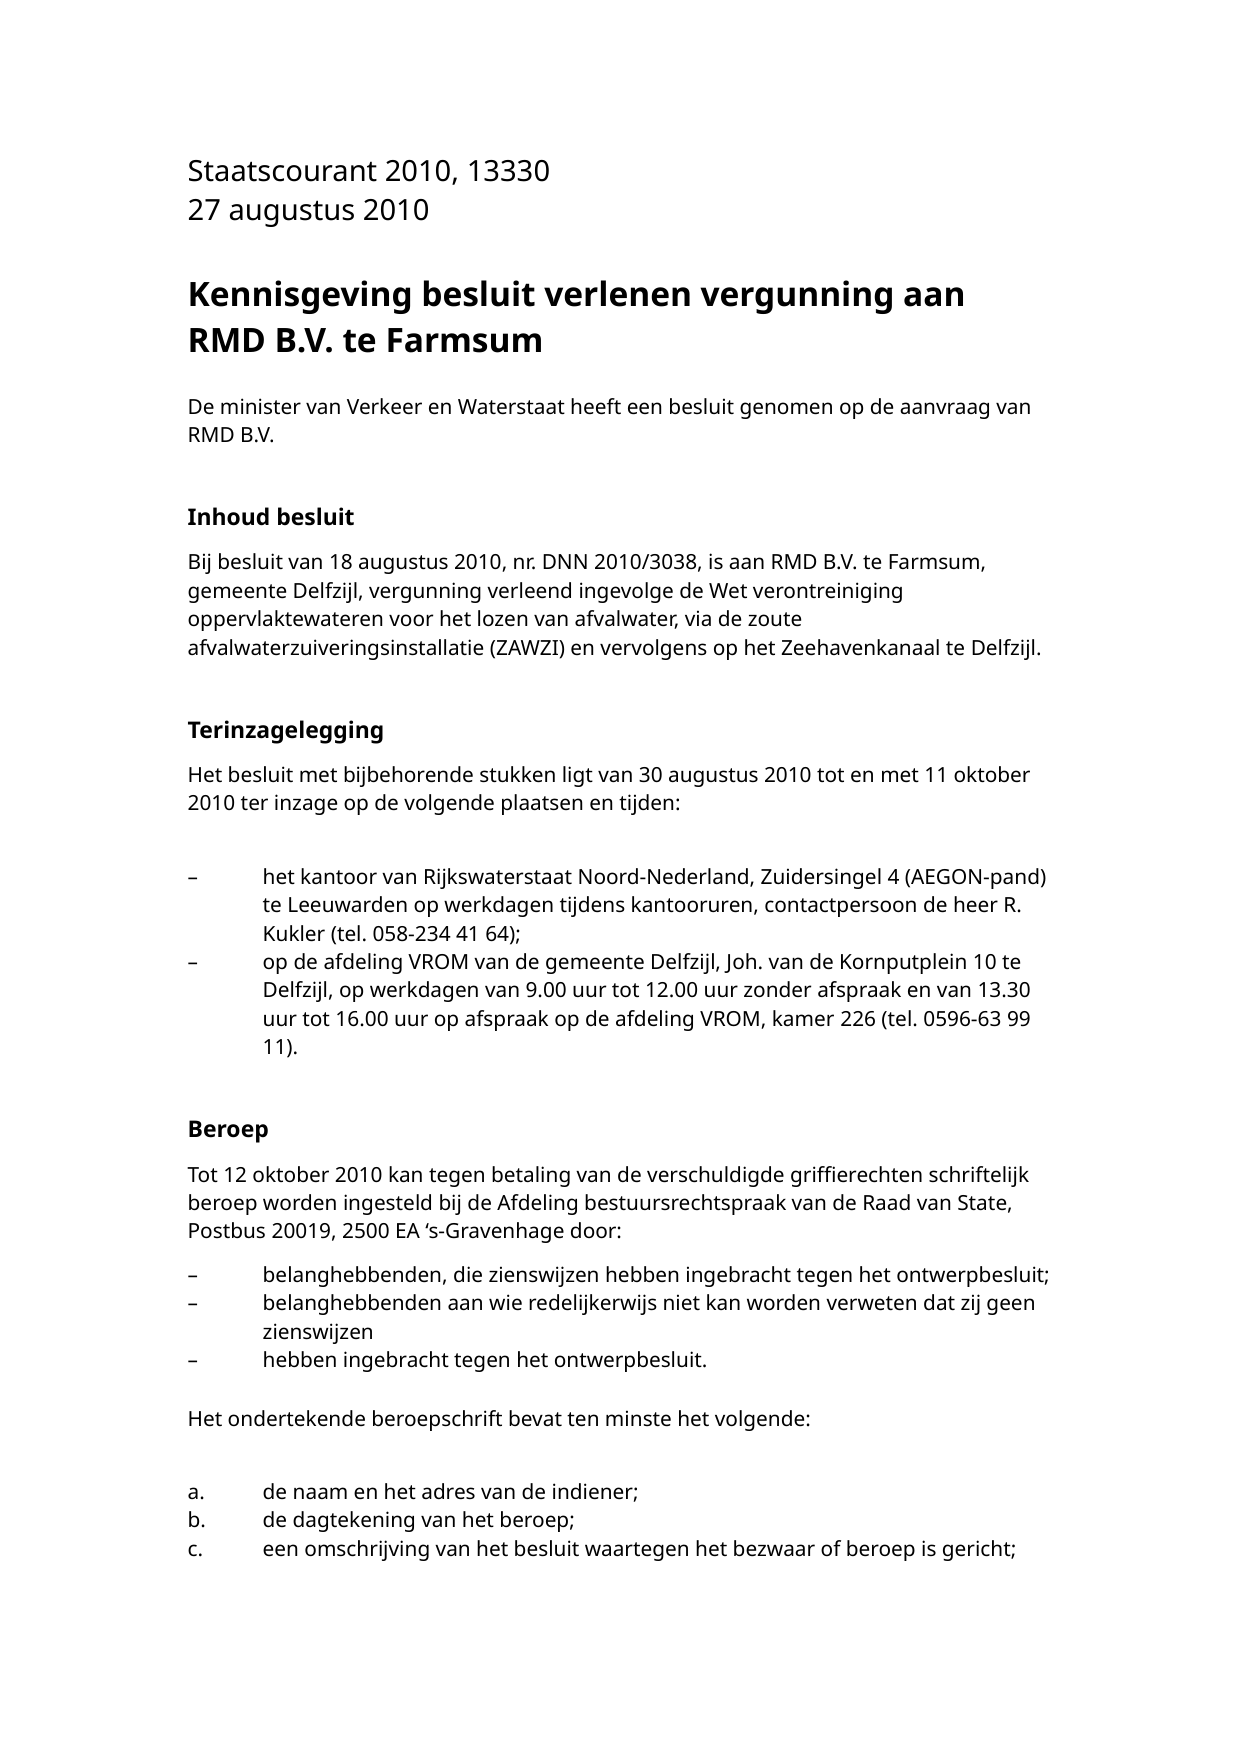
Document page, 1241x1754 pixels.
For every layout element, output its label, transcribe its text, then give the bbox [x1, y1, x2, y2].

text Bij besluit van 18 augustus 2010, nr. DNN 2010/3038, is aan RMD B.V. te Farmsum, gemeente Delfzijl, vergunning verleend ingevolge de Wet verontreiniging oppervlaktewateren voor het lozen van afvalwater, via de zoute afvalwaterzuiveringsinstallatie (ZAWZI) en vervolgens op het Zeehavenkanaal te Delfzijl. [187, 547, 1053, 661]
text Tot 12 oktober 2010 kan tegen betaling van de verschuldigde griffierechten schriftelijk beroep worden ingesteld bij de Afdeling bestuursrechtspraak van de Raad van State, Postbus 20019, 2500 EA ‘s-Gravenhage door: [187, 1160, 1053, 1245]
list belanghebbenden, die zienswijzen hebben ingebracht tegen het ontwerpbesluit; [187, 1260, 1053, 1288]
list het kantoor van Rijkswaterstaat Noord-Nederland, Zuidersingel 4 (AEGON-pand) te Leeuwarden op werkdagen tijdens kantooruren, contactpersoon de heer R. Kukler (tel. 058-234 41 64); [187, 862, 1053, 947]
text Staatscourant 2010, 13330 [187, 150, 1053, 190]
list op de afdeling VROM van de gemeente Delfzijl, Joh. van de Kornputplein 10 te Delfzijl, op werkdagen van 9.00 uur tot 12.00 uur zonder afspraak en van 13.30 uur tot 16.00 uur op afspraak op de afdeling VROM, kamer 226 (tel. 0596-63 99 11). [187, 947, 1053, 1061]
text Het besluit met bijbehorende stukken ligt van 30 augustus 2010 tot en met 11 oktober 2010 ter inzage op de volgende plaatsen en tijden: [187, 760, 1053, 817]
list hebben ingebracht tegen het ontwerpbesluit. [187, 1345, 1053, 1374]
list de naam en het adres van de indiener; [187, 1477, 1053, 1506]
subtitle Kennisgeving besluit verlenen vergunning aan RMD B.V. te Farmsum [187, 271, 1053, 362]
text Het ondertekende beroepschrift bevat ten minste het volgende: [187, 1404, 1053, 1432]
list de dagtekening van het beroep; [187, 1506, 1053, 1534]
text De minister van Verkeer en Waterstaat heeft een besluit genomen op de aanvraag van RMD B.V. [187, 392, 1053, 449]
subtitle Beroep [187, 1113, 1053, 1145]
list een omschrijving van het besluit waartegen het bezwaar of beroep is gericht; [187, 1534, 1053, 1562]
subtitle Terinzagelegging [187, 714, 1053, 745]
subtitle Inhoud besluit [187, 501, 1053, 532]
text 27 augustus 2010 [187, 190, 1053, 229]
list belanghebbenden aan wie redelijkerwijs niet kan worden verweten dat zij geen zienswijzen [187, 1288, 1053, 1345]
